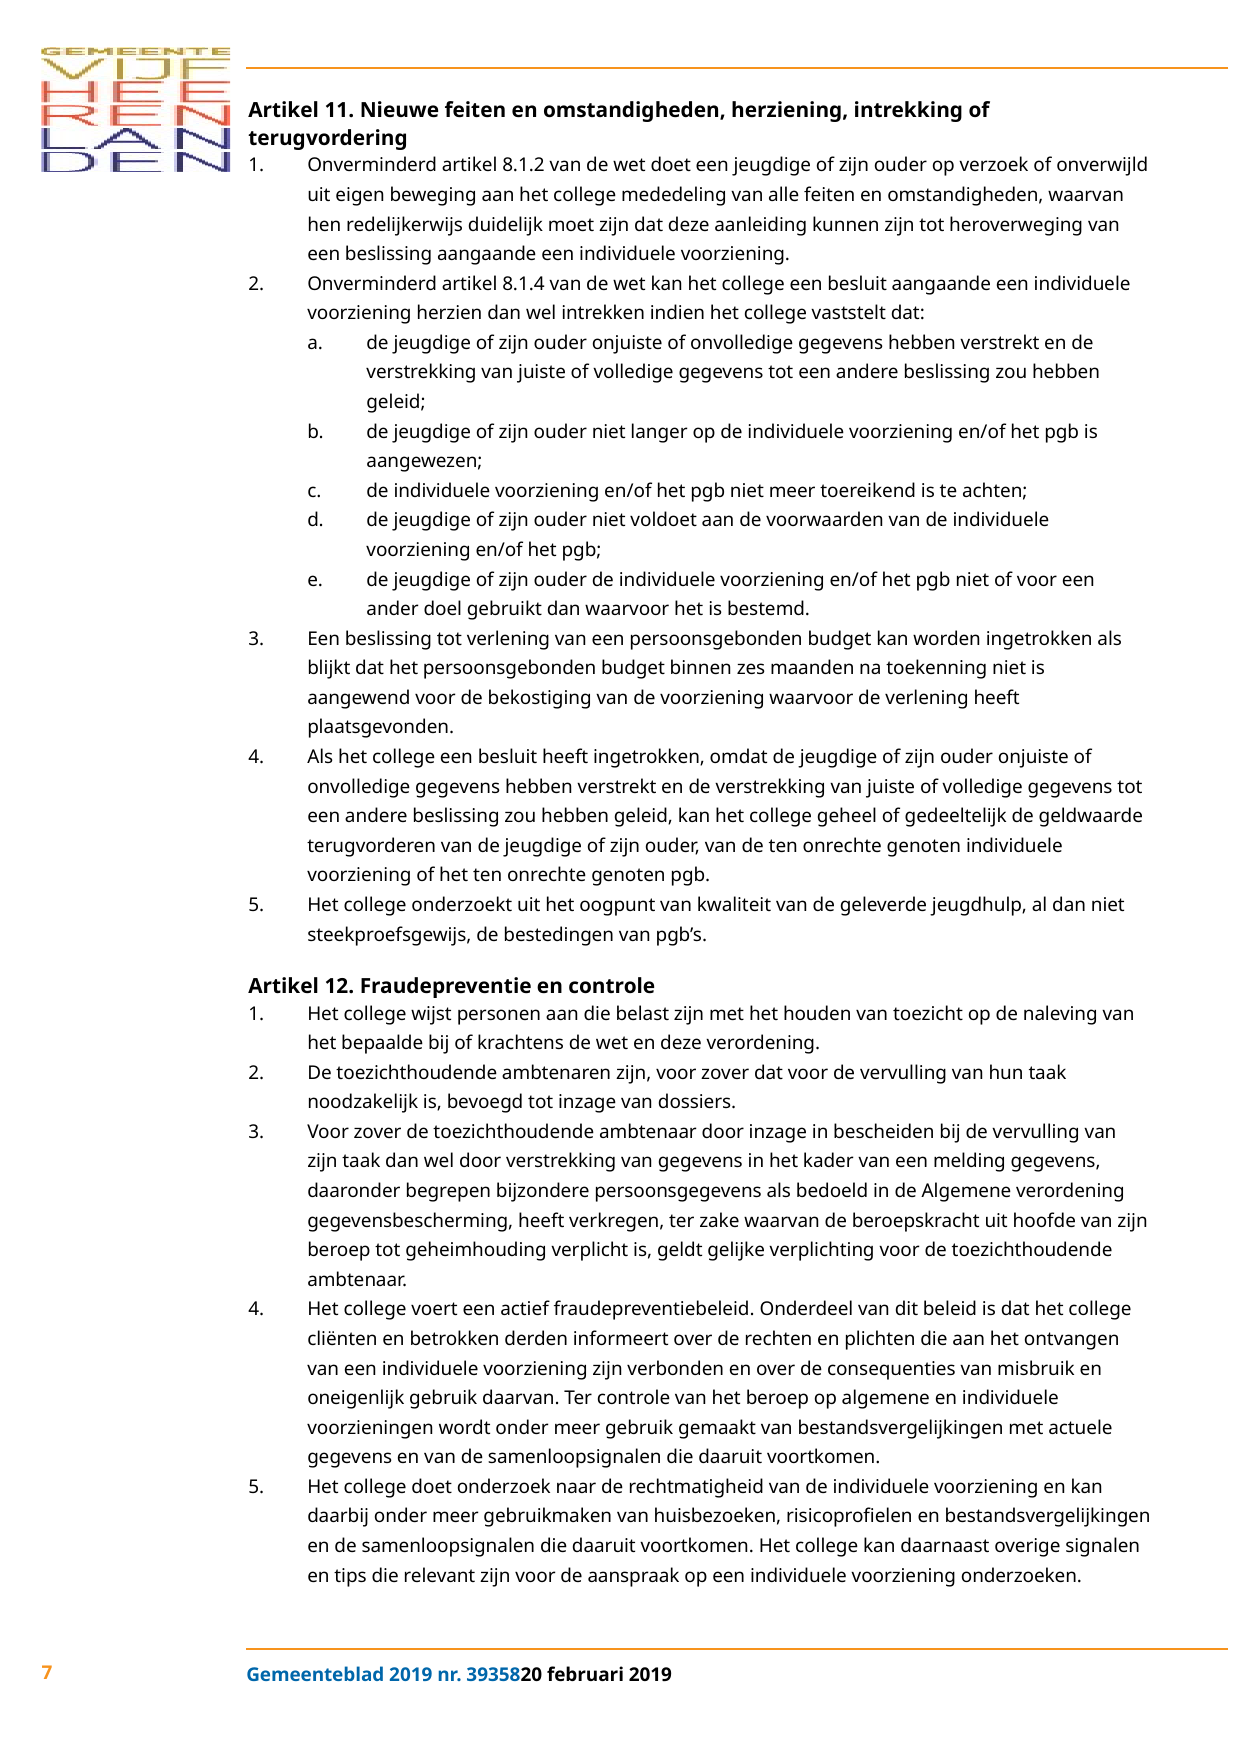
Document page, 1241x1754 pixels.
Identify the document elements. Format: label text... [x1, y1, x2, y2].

list Onverminderd artikel 8.1.4 van de wet kan het college een besluit aangaande een individuele voorziening herzien dan wel intrekken indien het college vaststelt dat: [248, 270, 1152, 325]
list Het college voert een actief fraudepreventiebeleid. Onderdeel van dit beleid is dat het college cliënten en betrokken derden informeert over de rechten en plichten die aan het ontvangen van een individuele voorziening zijn verbonden en over de consequenties van misbruik en oneigenlijk gebruik daarvan. Ter controle van het beroep op algemene en individuele voorzieningen wordt onder meer gebruik gemaakt van bestandsvergelijkingen met actuele gegevens en van de samenloopsignalen die daaruit voortkomen. [248, 1296, 1152, 1469]
picture [41, 47, 231, 172]
list de individuele voorziening en/of het pgb niet meer toereikend is te achten; [307, 477, 1152, 503]
list de jeugdige of zijn ouder de individuele voorziening en/of het pgb niet of voor een ander doel gebruikt dan waarvoor het is bestemd. [307, 566, 1152, 621]
list Onverminderd artikel 8.1.2 van de wet doet een jeugdige of zijn ouder op verzoek of onverwijld uit eigen beweging aan het college mededeling van alle feiten en omstandigheden, waarvan hen redelijkerwijs duidelijk moet zijn dat deze aanleiding kunnen zijn tot heroverweging van een beslissing aangaande een individuele voorziening. [248, 152, 1152, 266]
list Het college wijst personen aan die belast zijn met het houden van toezicht op de naleving van het bepaalde bij of krachtens de wet en deze verordening. [248, 1000, 1152, 1055]
list de jeugdige of zijn ouder niet langer op de individuele voorziening en/of het pgb is aangewezen; [307, 418, 1152, 473]
list Het college onderzoekt uit het oogpunt van kwaliteit van de geleverde jeugdhulp, al dan niet steekproefsgewijs, de bestedingen van pgb’s. [248, 891, 1152, 947]
list Het college doet onderzoek naar de rechtmatigheid van de individuele voorziening en kan daarbij onder meer gebruikmaken van huisbezoeken, risicoprofielen en bestandsvergelijkingen en de samenloopsignalen die daaruit voortkomen. Het college kan daarnaast overige signalen en tips die relevant zijn voor de aanspraak op een individuele voorziening onderzoeken. [248, 1473, 1152, 1587]
list Voor zover de toezichthoudende ambtenaar door inzage in bescheiden bij de vervulling van zijn taak dan wel door verstrekking van gegevens in het kader van een melding gegevens, daaronder begrepen bijzondere persoonsgegevens als bedoeld in de Algemene verordening gegevensbescherming, heeft verkregen, ter zake waarvan de beroepskracht uit hoofde van zijn beroep tot geheimhouding verplicht is, geldt gelijke verplichting voor de toezichthoudende ambtenaar. [248, 1118, 1152, 1292]
text Artikel 12. Fraudepreventie en controle [248, 971, 1152, 1000]
list Als het college een besluit heeft ingetrokken, omdat de jeugdige of zijn ouder onjuiste of onvolledige gegevens hebben verstrekt en de verstrekking van juiste of volledige gegevens tot een andere beslissing zou hebben geleid, kan het college geheel of gedeeltelijk de geldwaarde terugvorderen van de jeugdige of zijn ouder, van de ten onrechte genoten individuele voorziening of het ten onrechte genoten pgb. [248, 743, 1152, 887]
list de jeugdige of zijn ouder onjuiste of onvolledige gegevens hebben verstrekt en de verstrekking van juiste of volledige gegevens tot een andere beslissing zou hebben geleid; [307, 329, 1152, 414]
list De toezichthoudende ambtenaren zijn, voor zover dat voor de vervulling van hun taak noodzakelijk is, bevoegd tot inzage van dossiers. [248, 1059, 1152, 1114]
list de jeugdige of zijn ouder niet voldoet aan de voorwaarden van de individuele voorziening en/of het pgb; [307, 507, 1152, 562]
text Artikel 11. Nieuwe feiten en omstandigheden, herziening, intrekking of terugvordering [248, 95, 1152, 152]
list Een beslissing tot verlening van een persoonsgebonden budget kan worden ingetrokken als blijkt dat het persoonsgebonden budget binnen zes maanden na toekenning niet is aangewend voor de bekostiging van de voorziening waarvoor de verlening heeft plaatsgevonden. [248, 625, 1152, 739]
